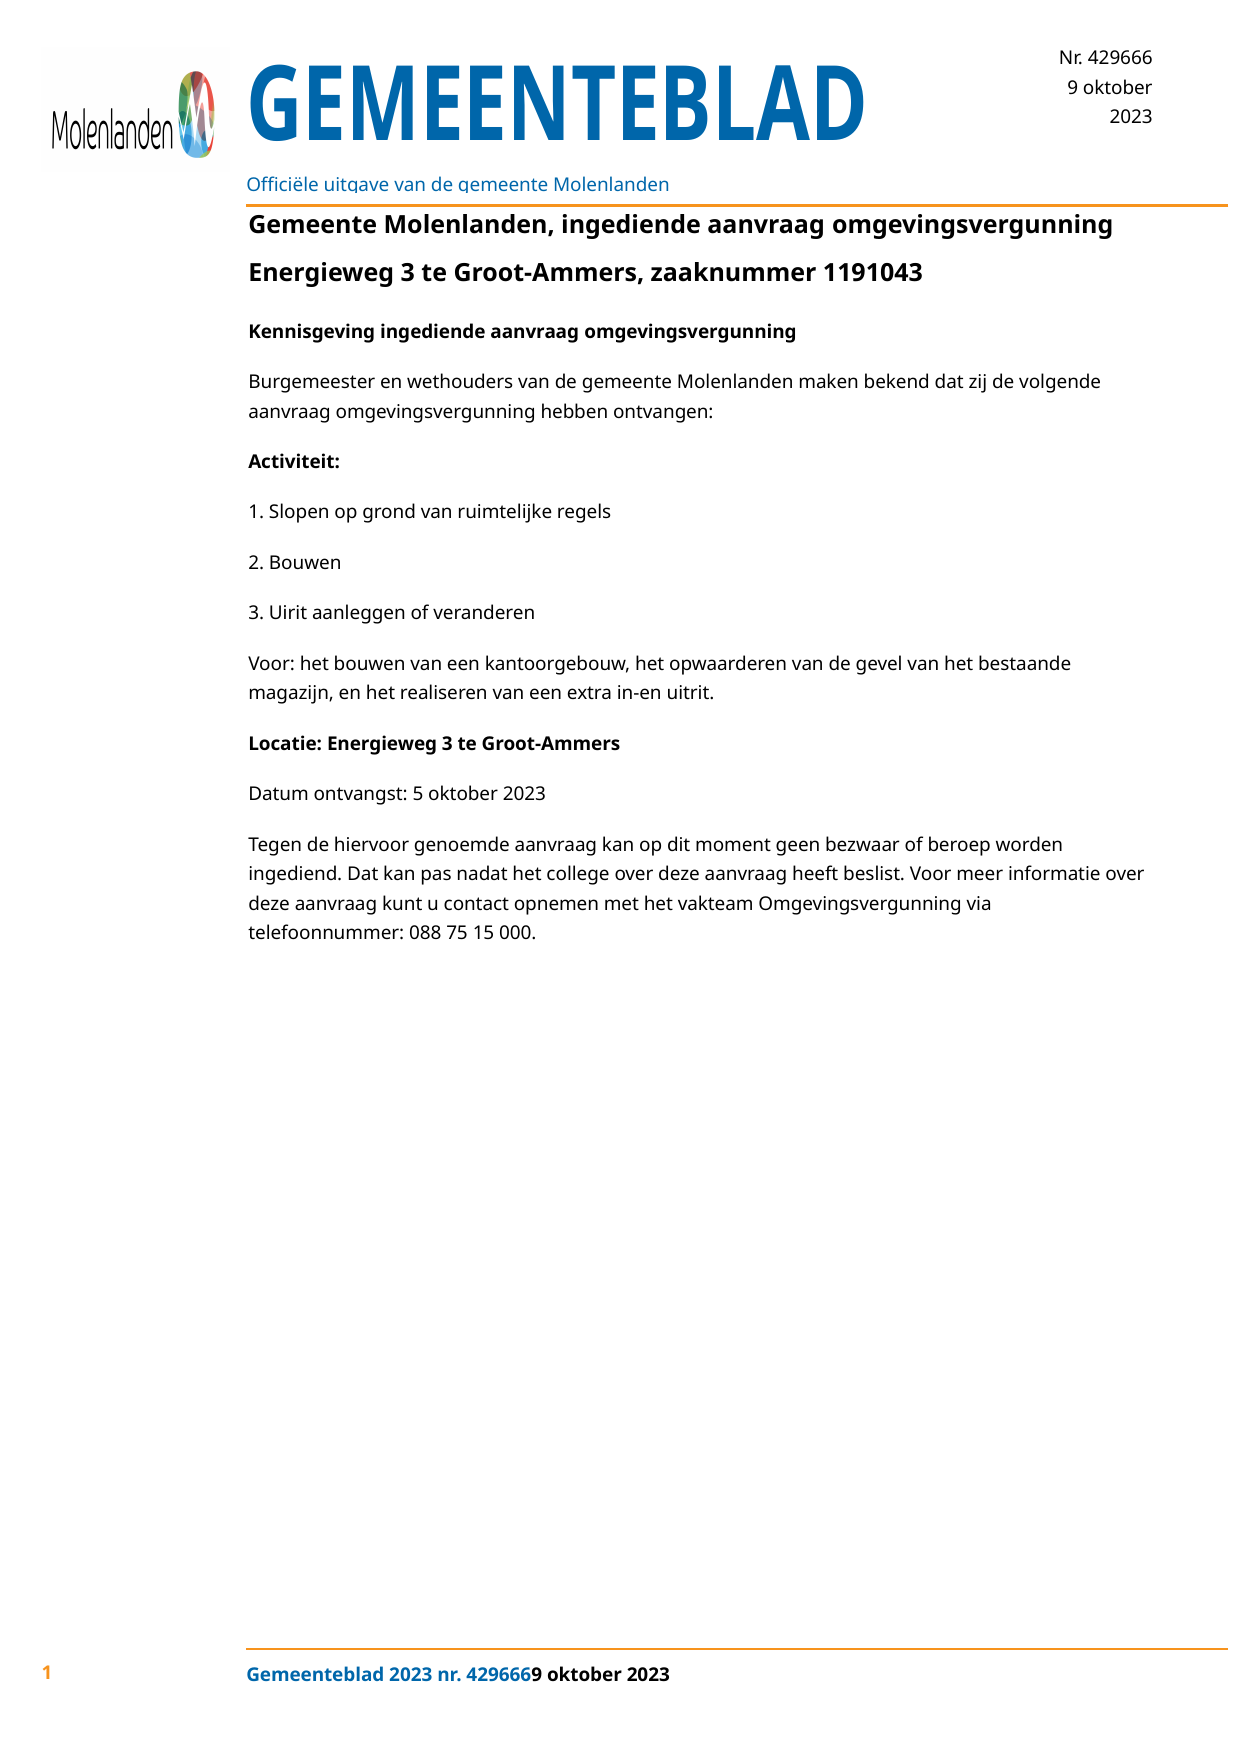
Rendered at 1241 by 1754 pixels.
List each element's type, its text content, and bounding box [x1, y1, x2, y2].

text 2. Bouwen [248, 549, 1152, 575]
text Tegen de hiervoor genoemde aanvraag kan op dit moment geen bezwaar of beroep worden ingediend. Dat kan pas nadat het college over deze aanvraag heeft beslist. Voor meer informatie over deze aanvraag kunt u contact opnemen met het vakteam Omgevingsvergunning via telefoonnummer: 088 75 15 000. [248, 831, 1152, 945]
text Gemeente Molenlanden, ingediende aanvraag omgevingsvergunning Energieweg 3 te Groot-Ammers, zaaknummer 1191043 [248, 207, 1152, 288]
text 1. Slopen op grond van ruimtelijke regels [248, 499, 1152, 524]
picture [41, 47, 231, 172]
text Activiteit: [248, 448, 1152, 474]
text Voor: het bouwen van een kantoorgebouw, het opwaarderen van de gevel van het bestaande magazijn, en het realiseren van een extra in-en uitrit. [248, 650, 1152, 705]
text Burgemeester en wethouders van de gemeente Molenlanden maken bekend dat zij de volgende aanvraag omgevingsvergunning hebben ontvangen: [248, 368, 1152, 424]
text Locatie: Energieweg 3 te Groot-Ammers [248, 730, 1152, 756]
text Datum ontvangst: 5 oktober 2023 [248, 780, 1152, 806]
text Kennisgeving ingediende aanvraag omgevingsvergunning [248, 318, 1152, 344]
text 3. Uirit aanleggen of veranderen [248, 599, 1152, 625]
